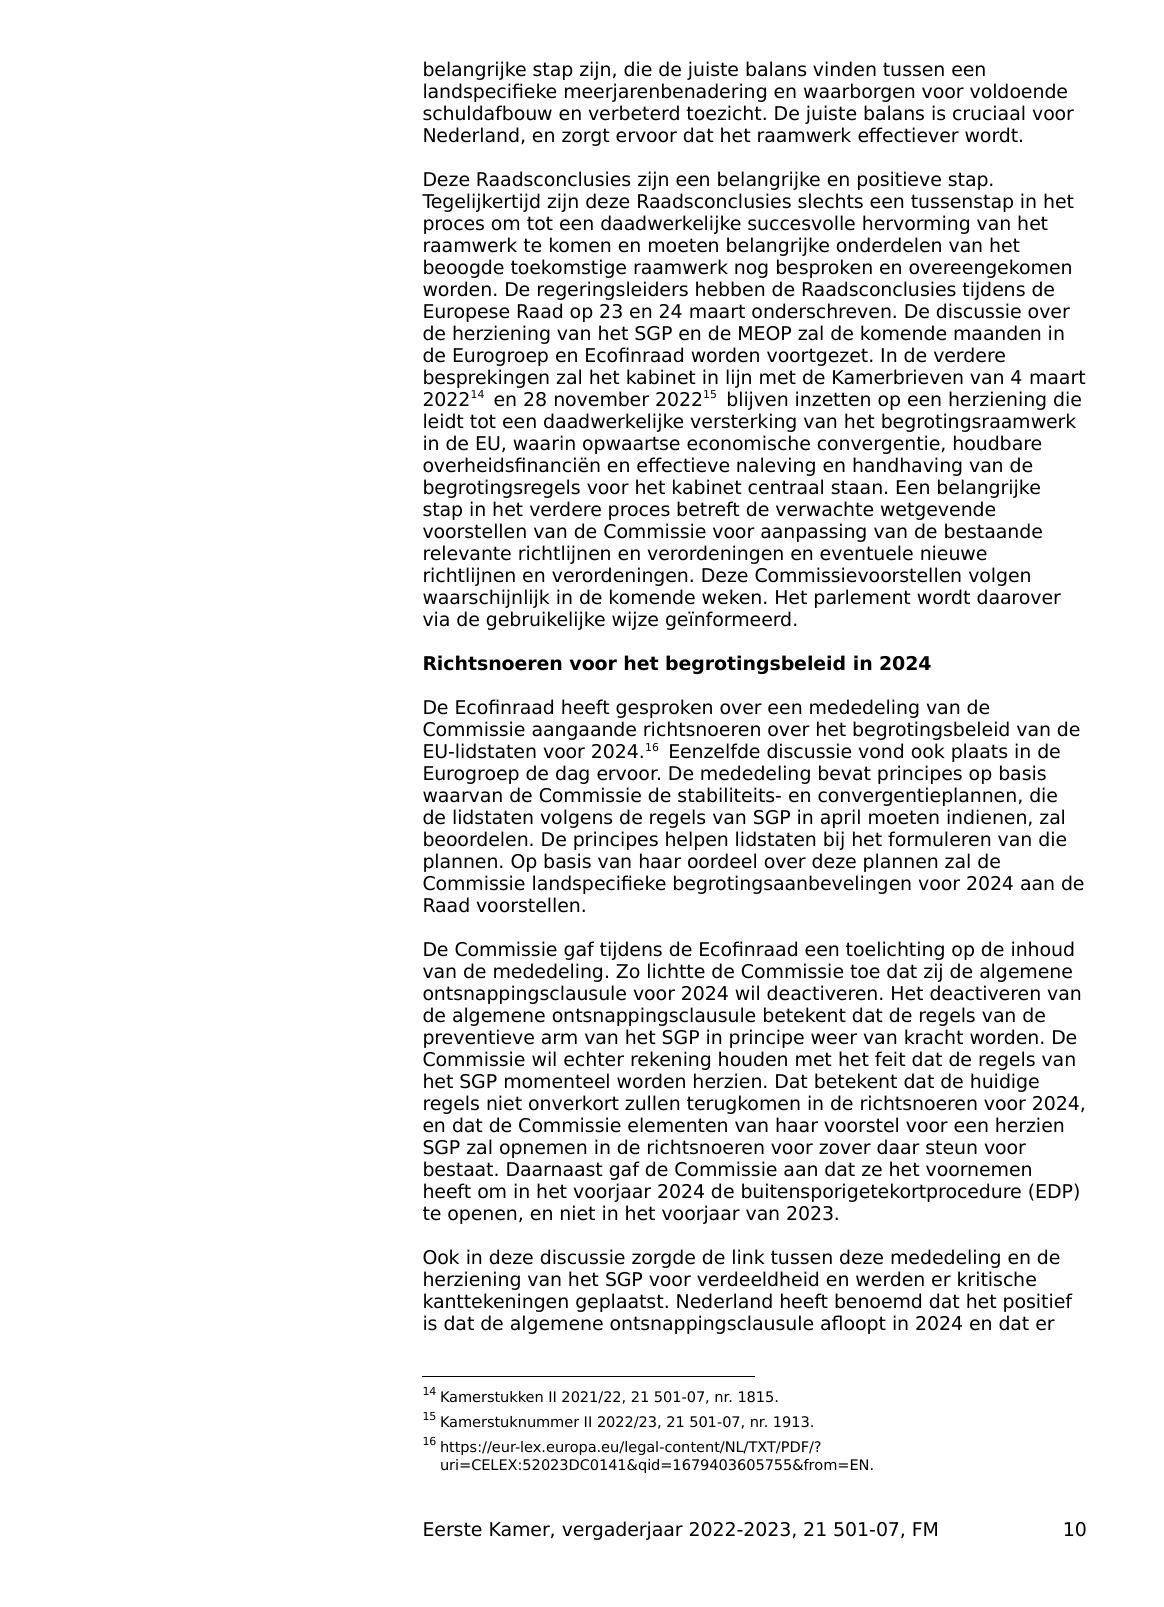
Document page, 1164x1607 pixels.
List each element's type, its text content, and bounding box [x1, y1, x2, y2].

subtitle Richtsnoeren voor het begrotingsbeleid in 2024 [422, 653, 1087, 675]
text Kamerstukken II 2021/22, 21 501-07, nr. 1815. [422, 1385, 1087, 1407]
text Ook in deze discussie zorgde de link tussen deze mededeling en de herziening van het SGP voor verdeeldheid en werden er kritische kanttekeningen geplaatst. Nederland heeft benoemd dat het positief is dat de algemene ontsnappingsclausule afloopt in 2024 en dat er [422, 1247, 1087, 1335]
text Deze Raadsconclusies zijn een belangrijke en positieve stap. Tegelijkertijd zijn deze Raadsconclusies slechts een tussenstap in het proces om tot een daadwerkelijke succesvolle hervorming van het raamwerk te komen en moeten belangrijke onderdelen van het beoogde toekomstige raamwerk nog besproken en overeengekomen worden. De regeringsleiders hebben de Raadsconclusies tijdens de Europese Raad op 23 en 24 maart onderschreven. De discussie over de herziening van het SGP en de MEOP zal de komende maanden in de Eurogroep en Ecofinraad worden voortgezet. In de verdere besprekingen zal het kabinet in lijn met de Kamerbrieven van 4 maart 2022 en 28 november 2022 blijven inzetten op een herziening die leidt tot een daadwerkelijke versterking van het begrotingsraamwerk in de EU, waarin opwaartse economische convergentie, houdbare overheidsfinanciën en effectieve naleving en handhaving van de begrotingsregels voor het kabinet centraal staan. Een belangrijke stap in het verdere proces betreft de verwachte wetgevende voorstellen van de Commissie voor aanpassing van de bestaande relevante richtlijnen en verordeningen en eventuele nieuwe richtlijnen en verordeningen. Deze Commissievoorstellen volgen waarschijnlijk in de komende weken. Het parlement wordt daarover via de gebruikelijke wijze geïnformeerd. [422, 169, 1087, 631]
text Kamerstuknummer II 2022/23, 21 501-07, nr. 1913. [422, 1410, 1087, 1432]
text belangrijke stap zijn, die de juiste balans vinden tussen een landspecifieke meerjarenbenadering en waarborgen voor voldoende schuldafbouw en verbeterd toezicht. De juiste balans is cruciaal voor Nederland, en zorgt ervoor dat het raamwerk effectiever wordt. [422, 59, 1087, 147]
text De Ecofinraad heeft gesproken over een mededeling van de Commissie aangaande richtsnoeren over het begrotingsbeleid van de EU-lidstaten voor 2024. Eenzelfde discussie vond ook plaats in de Eurogroep de dag ervoor. De mededeling bevat principes op basis waarvan de Commissie de stabiliteits- en convergentieplannen, die de lidstaten volgens de regels van SGP in april moeten indienen, zal beoordelen. De principes helpen lidstaten bij het formuleren van die plannen. Op basis van haar oordeel over deze plannen zal de Commissie landspecifieke begrotingsaanbevelingen voor 2024 aan de Raad voorstellen. [422, 697, 1087, 917]
text https://eur-lex.europa.eu/legal-content/NL/TXT/PDF/?uri=CELEX:52023DC0141&qid=1679403605755&from=EN. [422, 1435, 1087, 1474]
text De Commissie gaf tijdens de Ecofinraad een toelichting op de inhoud van de mededeling. Zo lichtte de Commissie toe dat zij de algemene ontsnappingsclausule voor 2024 wil deactiveren. Het deactiveren van de algemene ontsnappingsclausule betekent dat de regels van de preventieve arm van het SGP in principe weer van kracht worden. De Commissie wil echter rekening houden met het feit dat de regels van het SGP momenteel worden herzien. Dat betekent dat de huidige regels niet onverkort zullen terugkomen in de richtsnoeren voor 2024, en dat de Commissie elementen van haar voorstel voor een herzien SGP zal opnemen in de richtsnoeren voor zover daar steun voor bestaat. Daarnaast gaf de Commissie aan dat ze het voornemen heeft om in het voorjaar 2024 de buitensporigetekortprocedure (EDP) te openen, en niet in het voorjaar van 2023. [422, 939, 1087, 1225]
